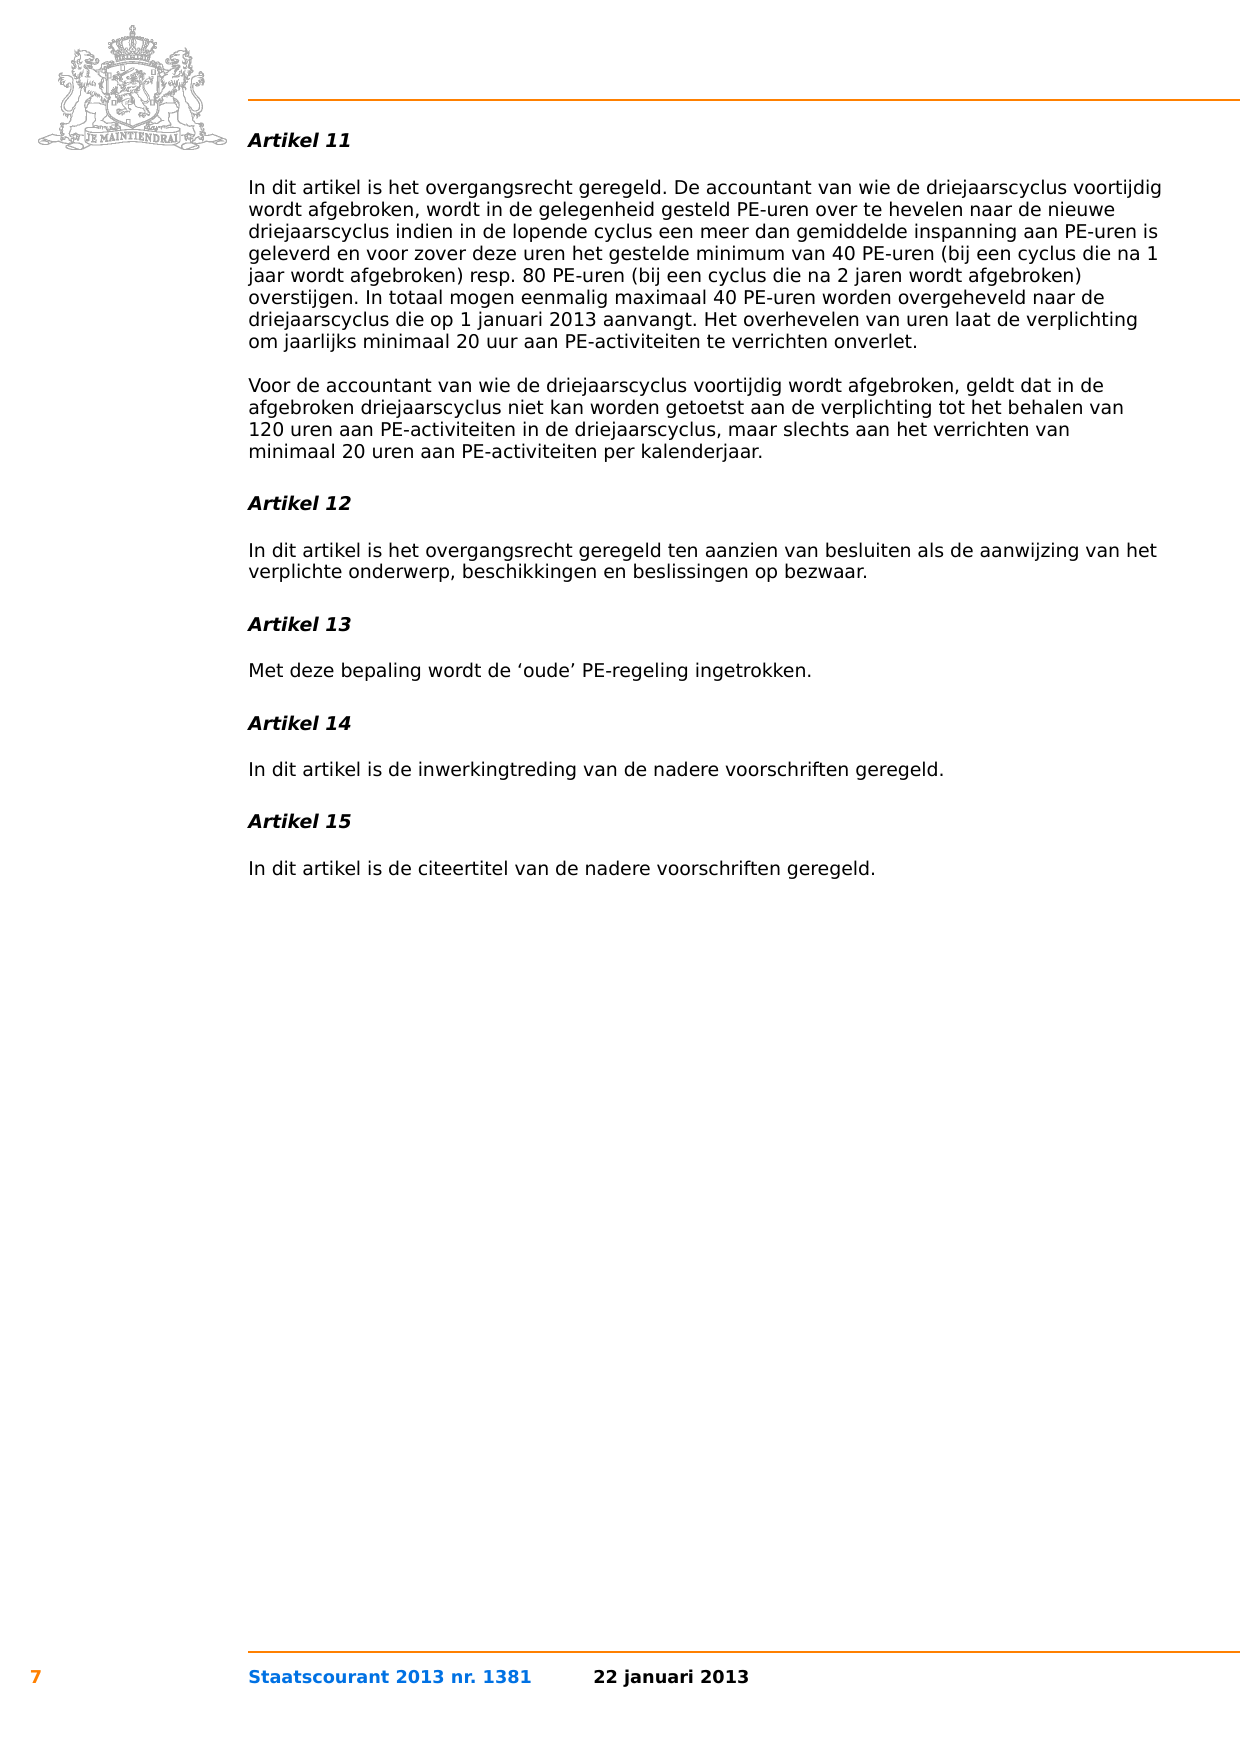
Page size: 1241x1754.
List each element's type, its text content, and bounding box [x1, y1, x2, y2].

subtitle Artikel 14 [248, 712, 1163, 734]
text Met deze bepaling wordt de ‘oude’ PE-regeling ingetrokken. [248, 660, 1163, 682]
subtitle Artikel 11 [248, 130, 1163, 152]
text In dit artikel is het overgangsrecht geregeld. De accountant van wie de driejaarscyclus voortijdig wordt afgebroken, wordt in de gelegenheid gesteld PE-uren over te hevelen naar de nieuwe driejaarscyclus indien in de lopende cyclus een meer dan gemiddelde inspanning aan PE-uren is geleverd en voor zover deze uren het gestelde minimum van 40 PE-uren (bij een cyclus die na 1 jaar wordt afgebroken) resp. 80 PE-uren (bij een cyclus die na 2 jaren wordt afgebroken) overstijgen. In totaal mogen eenmalig maximaal 40 PE-uren worden overgeheveld naar de driejaarscyclus die op 1 januari 2013 aanvangt. Het overhevelen van uren laat de verplichting om jaarlijks minimaal 20 uur aan PE-activiteiten te verrichten onverlet. [248, 177, 1163, 353]
picture [38, 25, 227, 150]
subtitle Artikel 12 [248, 492, 1163, 514]
text Voor de accountant van wie de driejaarscyclus voortijdig wordt afgebroken, geldt dat in de afgebroken driejaarscyclus niet kan worden getoetst aan de verplichting tot het behalen van 120 uren aan PE-activiteiten in de driejaarscyclus, maar slechts aan het verrichten van minimaal 20 uren aan PE-activiteiten per kalenderjaar. [248, 374, 1163, 462]
text In dit artikel is de inwerkingtreding van de nadere voorschriften geregeld. [248, 759, 1163, 781]
text In dit artikel is de citeertitel van de nadere voorschriften geregeld. [248, 858, 1163, 880]
subtitle Artikel 15 [248, 811, 1163, 833]
text In dit artikel is het overgangsrecht geregeld ten aanzien van besluiten als de aanwijzing van het verplichte onderwerp, beschikkingen en beslissingen op bezwaar. [248, 539, 1163, 583]
subtitle Artikel 13 [248, 613, 1163, 635]
